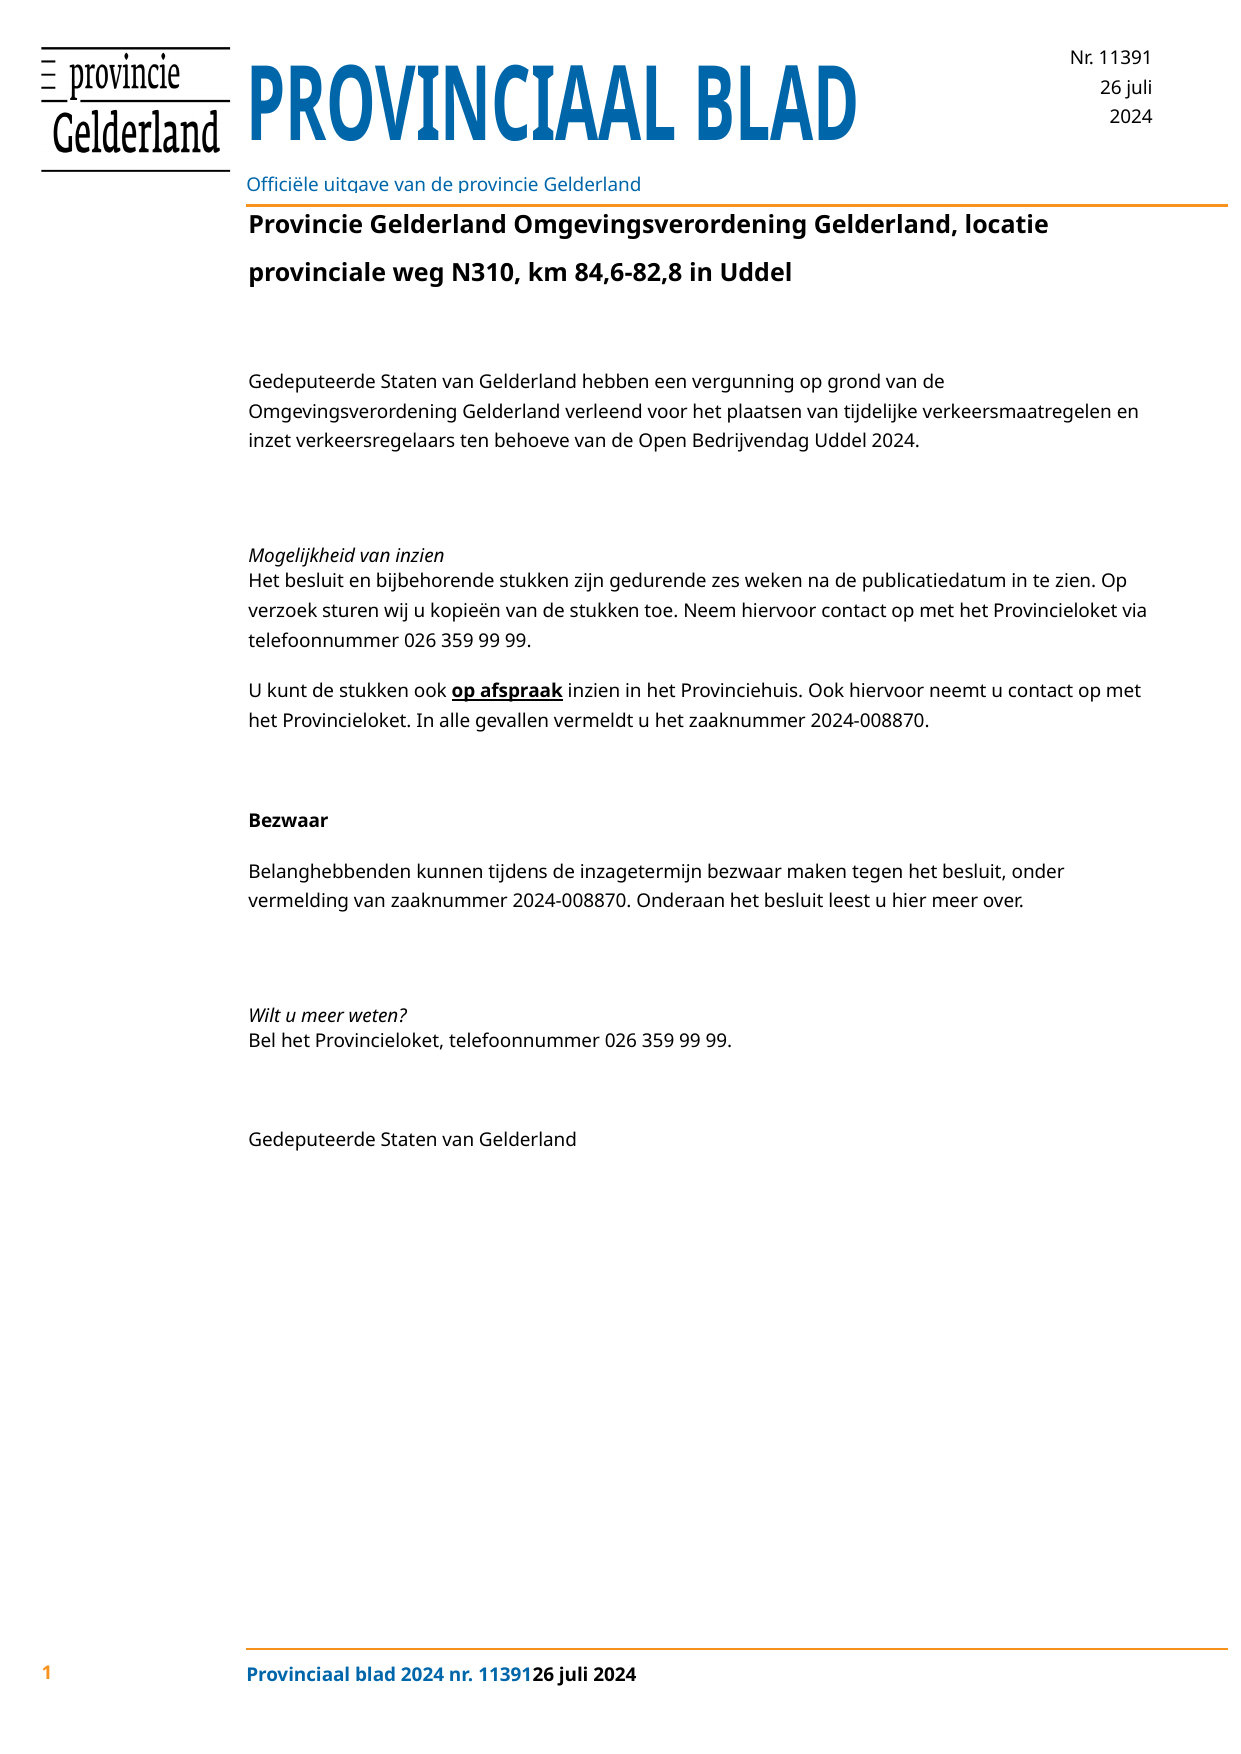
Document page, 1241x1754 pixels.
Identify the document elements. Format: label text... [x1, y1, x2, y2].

text Provincie Gelderland Omgevingsverordening Gelderland, locatie provinciale weg N310, km 84,6-82,8 in Uddel [248, 207, 1152, 288]
text Mogelijkheid van inzien [248, 542, 1152, 568]
text Belanghebbenden kunnen tijdens de inzagetermijn bezwaar maken tegen het besluit, onder vermelding van zaaknummer 2024-008870. Onderaan het besluit leest u hier meer over. [248, 858, 1152, 913]
text Gedeputeerde Staten van Gelderland [248, 1126, 1152, 1152]
text Wilt u meer weten? [248, 1002, 1152, 1028]
text Het besluit en bijbehorende stukken zijn gedurende zes weken na de publicatiedatum in te zien. Op verzoek sturen wij u kopieën van de stukken toe. Neem hiervoor contact op met het Provincieloket via telefoonnummer 026 359 99 99. [248, 568, 1152, 652]
picture [41, 47, 231, 172]
text Gedeputeerde Staten van Gelderland hebben een vergunning op grond van de Omgevingsverordening Gelderland verleend voor het plaatsen van tijdelijke verkeersmaatregelen en inzet verkeersregelaars ten behoeve van de Open Bedrijvendag Uddel 2024. [248, 368, 1152, 453]
text Bezwaar [248, 808, 1152, 833]
text Bel het Provincieloket, telefoonnummer 026 359 99 99. [248, 1028, 1152, 1053]
text U kunt de stukken ook op afspraak inzien in het Provinciehuis. Ook hiervoor neemt u contact op met het Provincieloket. In alle gevallen vermeldt u het zaaknummer 2024-008870. [248, 677, 1152, 732]
